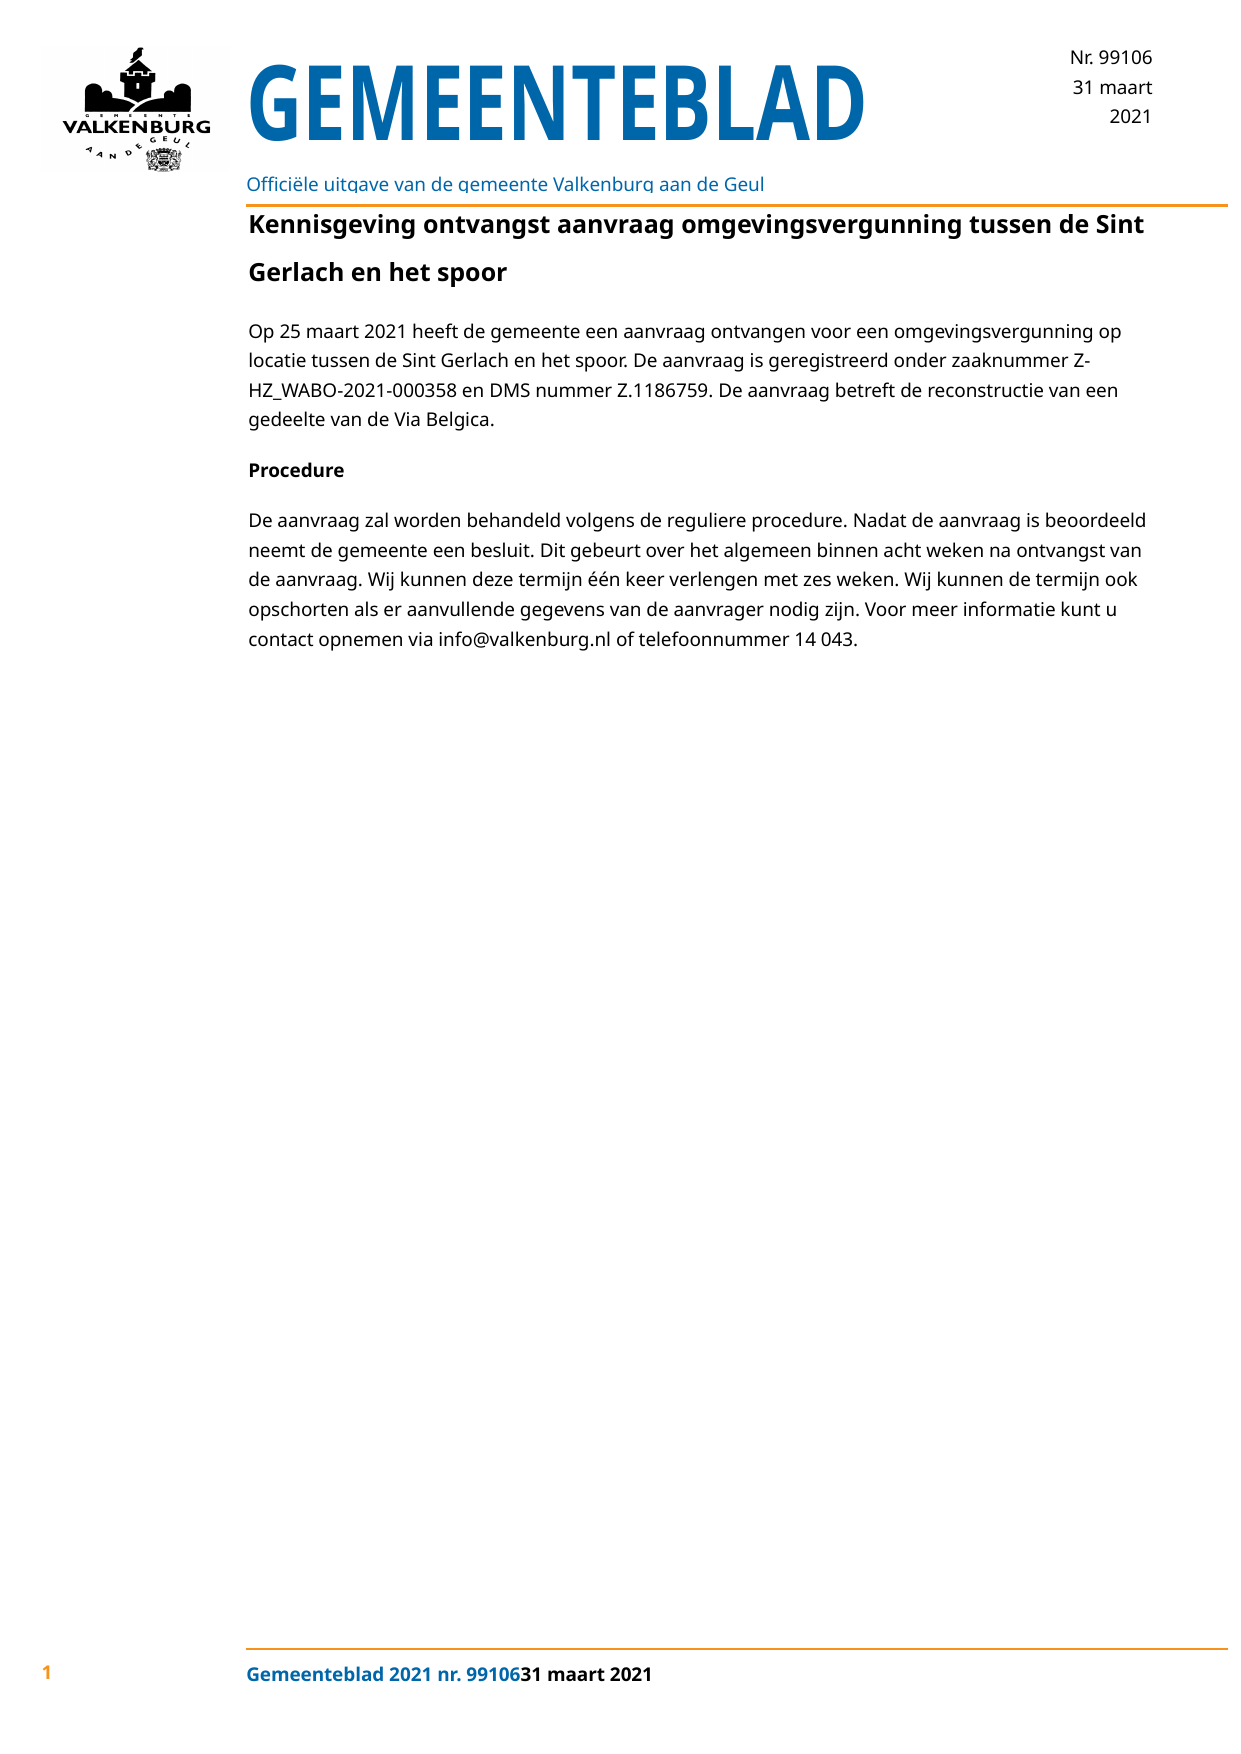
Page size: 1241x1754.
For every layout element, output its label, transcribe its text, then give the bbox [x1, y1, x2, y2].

picture [41, 47, 231, 172]
text De aanvraag zal worden behandeld volgens de reguliere procedure. Nadat de aanvraag is beoordeeld neemt de gemeente een besluit. Dit gebeurt over het algemeen binnen acht weken na ontvangst van de aanvraag. Wij kunnen deze termijn één keer verlengen met zes weken. Wij kunnen de termijn ook opschorten als er aanvullende gegevens van de aanvrager nodig zijn. Voor meer informatie kunt u contact opnemen via info@valkenburg.nl of telefoonnummer 14 043. [248, 507, 1152, 652]
text Procedure [248, 457, 1152, 483]
text Op 25 maart 2021 heeft de gemeente een aanvraag ontvangen voor een omgevingsvergunning op locatie tussen de Sint Gerlach en het spoor. De aanvraag is geregistreerd onder zaaknummer Z-HZ_WABO-2021-000358 en DMS nummer Z.1186759. De aanvraag betreft de reconstructie van een gedeelte van de Via Belgica. [248, 318, 1152, 432]
text Kennisgeving ontvangst aanvraag omgevingsvergunning tussen de Sint Gerlach en het spoor [248, 207, 1152, 288]
